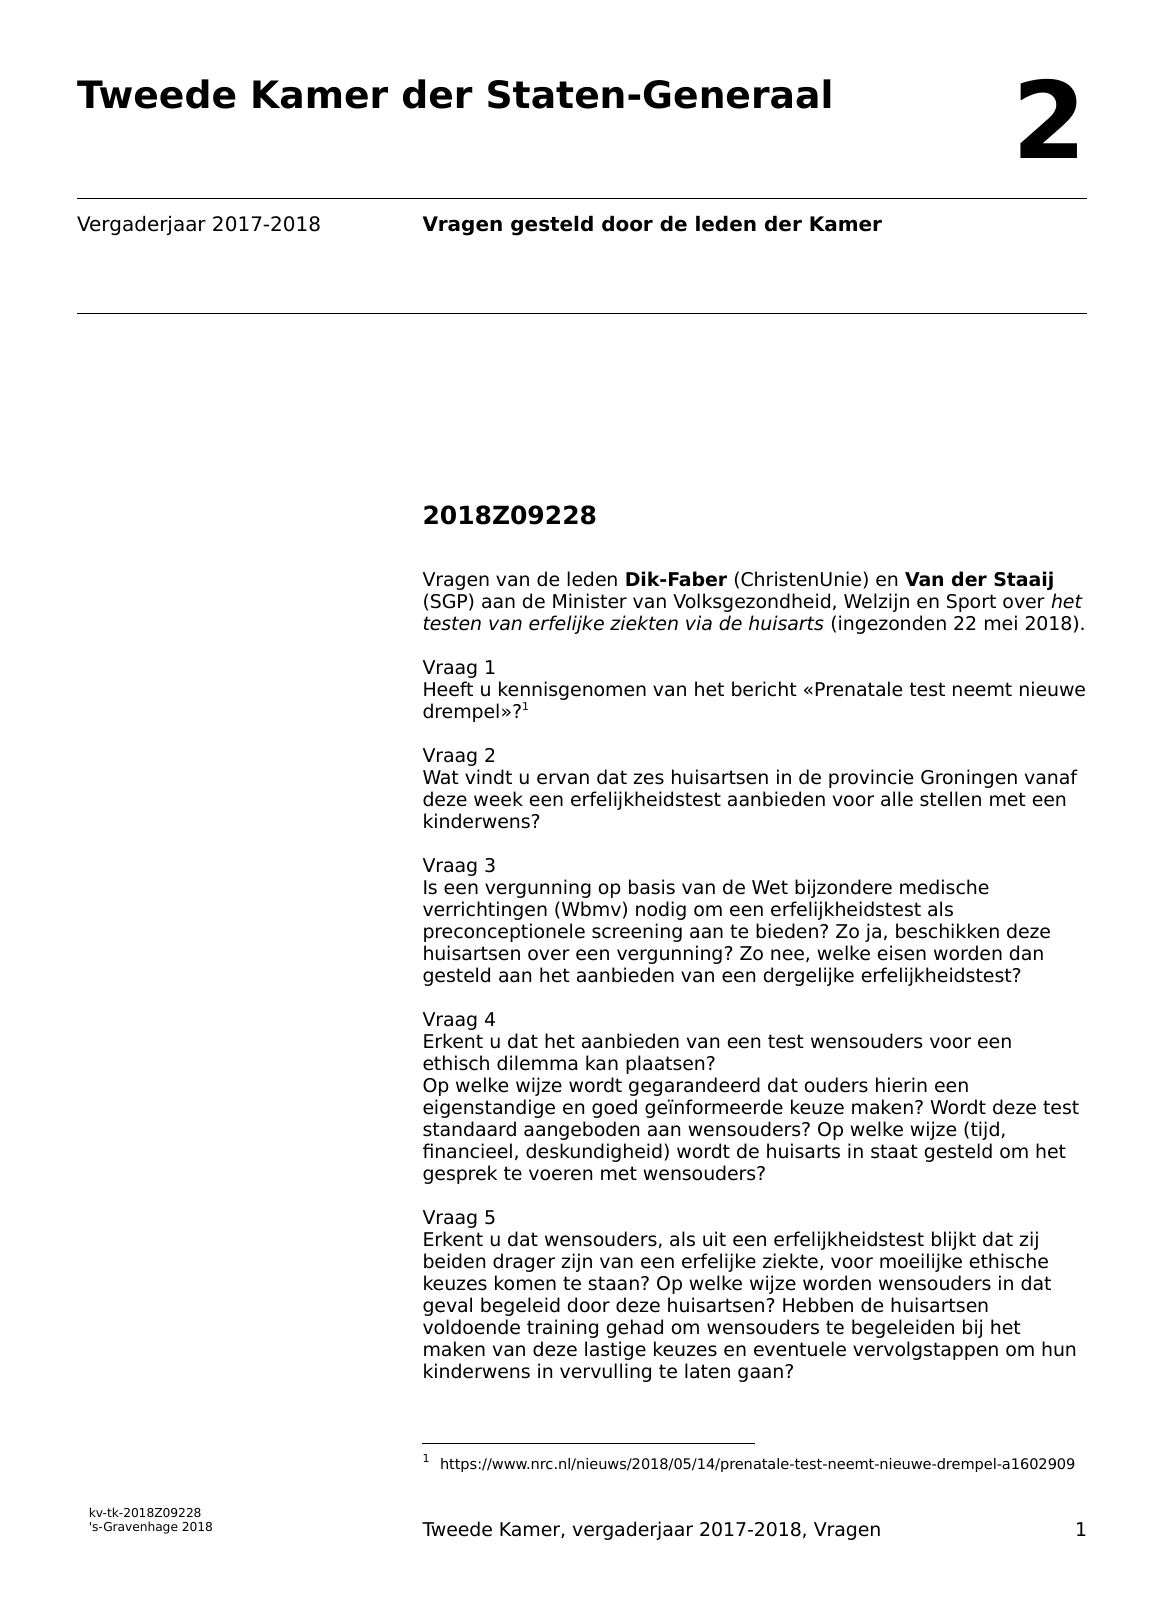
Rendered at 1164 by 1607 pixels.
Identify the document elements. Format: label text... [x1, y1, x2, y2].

text Vraag 4 [422, 1009, 1087, 1031]
text Op welke wijze wordt gegarandeerd dat ouders hierin een eigenstandige en goed geïnformeerde keuze maken? Wordt deze test standaard aangeboden aan wensouders? Op welke wijze (tijd, financieel, deskundigheid) wordt de huisarts in staat gesteld om het gesprek te voeren met wensouders? [422, 1075, 1087, 1185]
text Vraag 1 [422, 657, 1087, 679]
table_cell Vragen gesteld door de leden der Kamer [422, 199, 1087, 313]
text Vraag 3 [422, 855, 1087, 877]
text Is een vergunning op basis van de Wet bijzondere medische verrichtingen (Wbmv) nodig om een erfelijkheidstest als preconceptionele screening aan te bieden? Zo ja, beschikken deze huisartsen over een vergunning? Zo nee, welke eisen worden dan gesteld aan het aanbieden van een dergelijke erfelijkheidstest? [422, 877, 1087, 987]
table_header Tweede Kamer der Staten-Generaal [77, 59, 886, 198]
text Erkent u dat het aanbieden van een test wensouders voor een ethisch dilemma kan plaatsen? [422, 1031, 1087, 1075]
text https://www.nrc.nl/nieuws/2018/05/14/prenatale-test-neemt-nieuwe-drempel-a1602909 [422, 1452, 1087, 1474]
table_header 2 [886, 59, 1087, 198]
text Vraag 5 [422, 1207, 1087, 1229]
text Erkent u dat wensouders, als uit een erfelijkheidstest blijkt dat zij beiden drager zijn van een erfelijke ziekte, voor moeilijke ethische keuzes komen te staan? Op welke wijze worden wensouders in dat geval begeleid door deze huisartsen? Hebben de huisartsen voldoende training gehad om wensouders te begeleiden bij het maken van deze lastige keuzes en eventuele vervolgstappen om hun kinderwens in vervulling te laten gaan? [422, 1229, 1087, 1383]
text Vragen van de leden Dik-Faber (ChristenUnie) en Van der Staaij (SGP) aan de Minister van Volksgezondheid, Welzijn en Sport over het testen van erfelijke ziekten via de huisarts (ingezonden 22 mei 2018). [422, 569, 1087, 635]
text 's-Gravenhage 2018 [88, 1520, 323, 1534]
table_cell Vergaderjaar 2017-2018 [77, 199, 422, 313]
text Wat vindt u ervan dat zes huisartsen in de provincie Groningen vanaf deze week een erfelijkheidstest aanbieden voor alle stellen met een kinderwens? [422, 767, 1087, 833]
text Vraag 2 [422, 745, 1087, 767]
text 2018Z09228 [422, 501, 1087, 531]
text kv-tk-2018Z09228 [88, 1506, 323, 1520]
text Heeft u kennisgenomen van het bericht «Prenatale test neemt nieuwe drempel»? [422, 679, 1087, 723]
